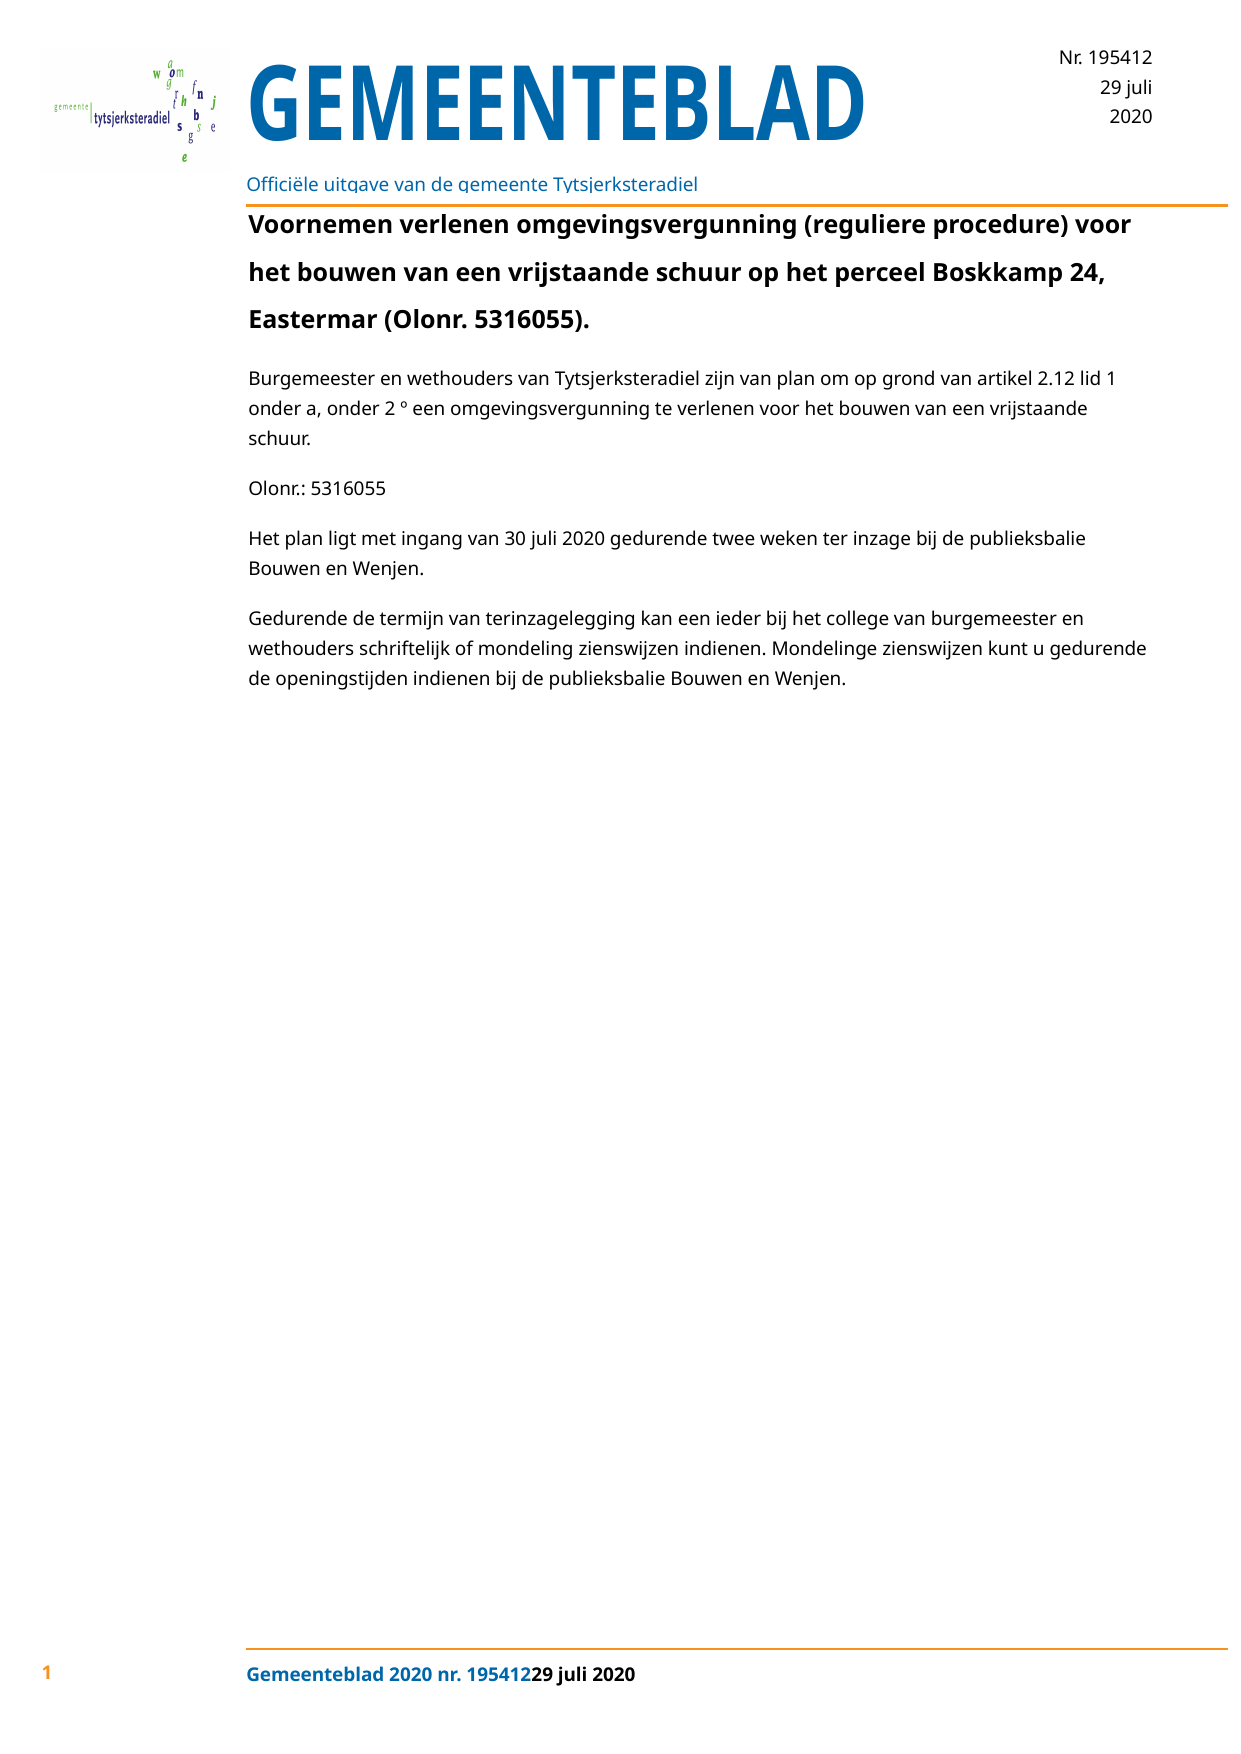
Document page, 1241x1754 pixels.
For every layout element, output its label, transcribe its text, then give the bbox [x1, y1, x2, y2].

text Gedurende de termijn van terinzagelegging kan een ieder bij het college van burgemeester en wethouders schriftelijk of mondeling zienswijzen indienen. Mondelinge zienswijzen kunt u gedurende de openingstijden indienen bij de publieksbalie Bouwen en Wenjen. [248, 606, 1152, 690]
text Voornemen verlenen omgevingsvergunning (reguliere procedure) voor het bouwen van een vrijstaande schuur op het perceel Boskkamp 24, Eastermar (Olonr. 5316055). [248, 207, 1152, 336]
text Burgemeester en wethouders van Tytsjerksteradiel zijn van plan om op grond van artikel 2.12 lid 1 onder a, onder 2 º een omgevingsvergunning te verlenen voor het bouwen van een vrijstaande schuur. [248, 366, 1152, 450]
text Olonr.: 5316055 [248, 475, 1152, 501]
text Het plan ligt met ingang van 30 juli 2020 gedurende twee weken ter inzage bij de publieksbalie Bouwen en Wenjen. [248, 526, 1152, 581]
picture [41, 47, 231, 172]
